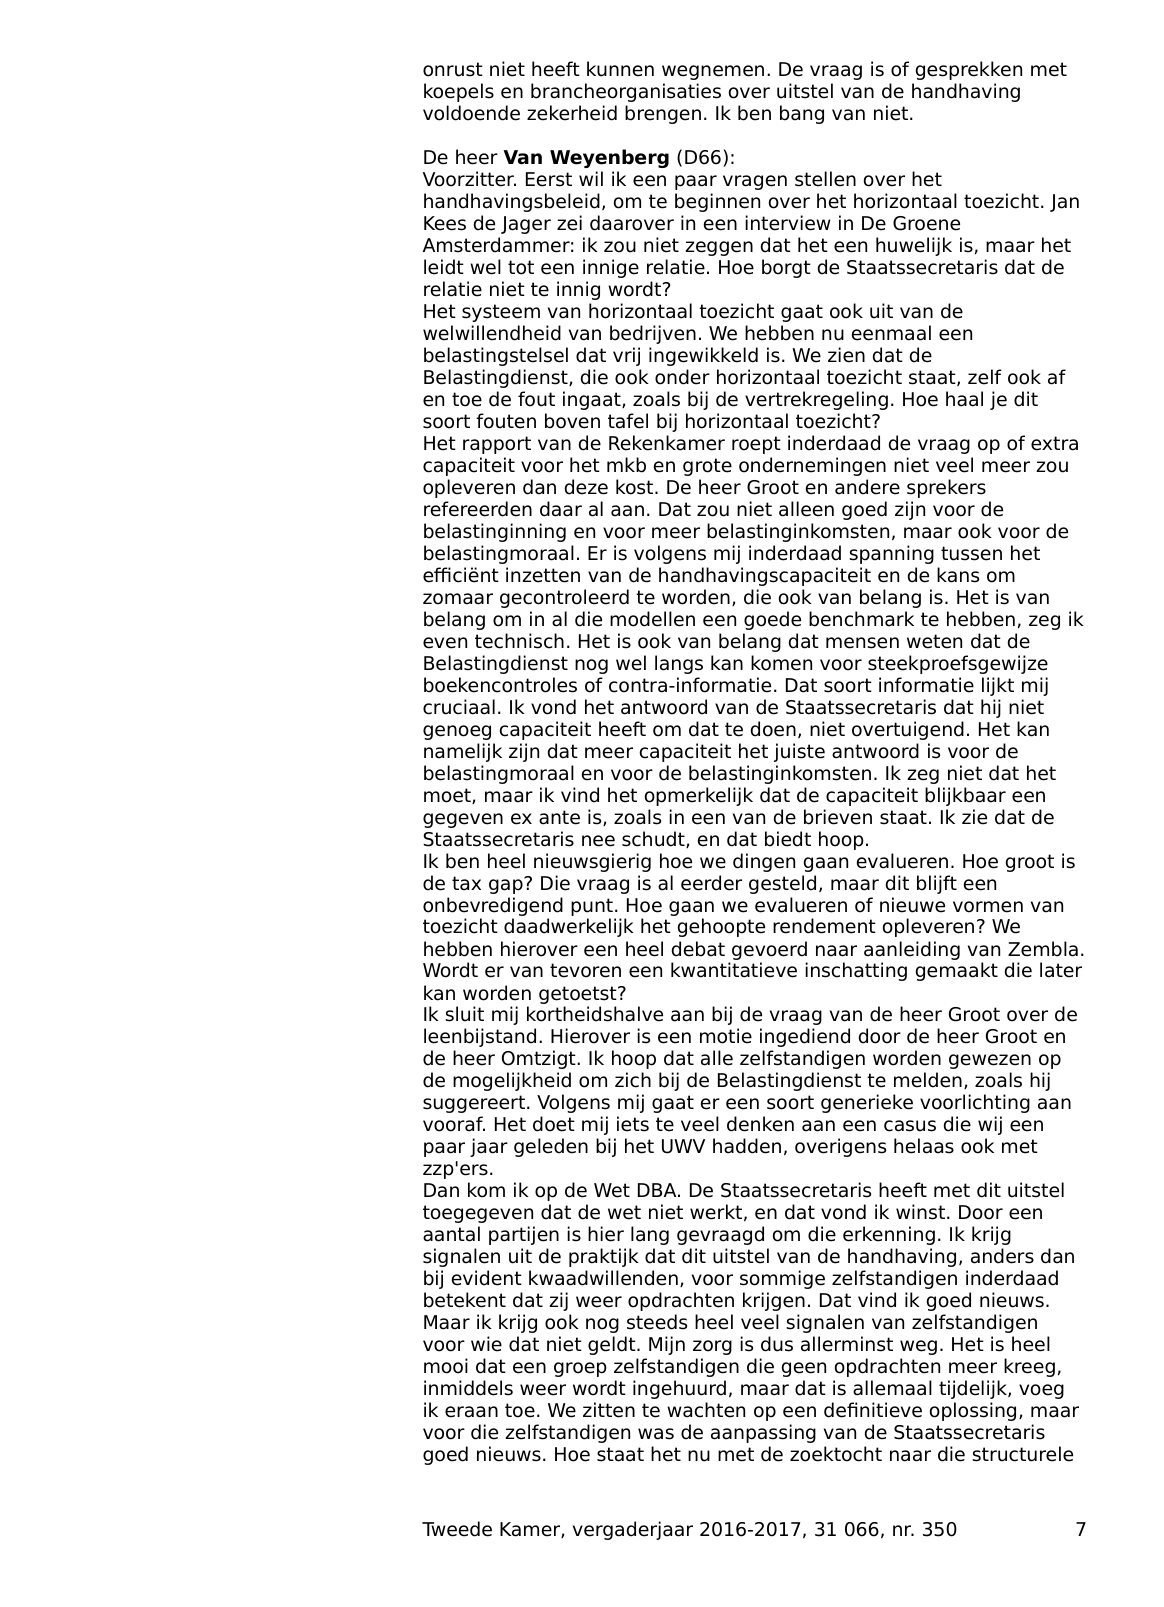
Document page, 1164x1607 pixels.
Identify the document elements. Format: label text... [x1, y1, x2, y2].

text De heer Van Weyenberg (D66): [422, 147, 1087, 169]
text Het rapport van de Rekenkamer roept inderdaad de vraag op of extra capaciteit voor het mkb en grote ondernemingen niet veel meer zou opleveren dan deze kost. De heer Groot en andere sprekers refereerden daar al aan. Dat zou niet alleen goed zijn voor de belastinginning en voor meer belastinginkomsten, maar ook voor de belastingmoraal. Er is volgens mij inderdaad spanning tussen het efficiënt inzetten van de handhavingscapaciteit en de kans om zomaar gecontroleerd te worden, die ook van belang is. Het is van belang om in al die modellen een goede benchmark te hebben, zeg ik even technisch. Het is ook van belang dat mensen weten dat de Belastingdienst nog wel langs kan komen voor steekproefsgewijze boekencontroles of contra-informatie. Dat soort informatie lijkt mij cruciaal. Ik vond het antwoord van de Staatssecretaris dat hij niet genoeg capaciteit heeft om dat te doen, niet overtuigend. Het kan namelijk zijn dat meer capaciteit het juiste antwoord is voor de belastingmoraal en voor de belastinginkomsten. Ik zeg niet dat het moet, maar ik vind het opmerkelijk dat de capaciteit blijkbaar een gegeven ex ante is, zoals in een van de brieven staat. Ik zie dat de Staatssecretaris nee schudt, en dat biedt hoop. [422, 433, 1087, 851]
text Ik sluit mij kortheidshalve aan bij de vraag van de heer Groot over de leenbijstand. Hierover is een motie ingediend door de heer Groot en de heer Omtzigt. Ik hoop dat alle zelfstandigen worden gewezen op de mogelijkheid om zich bij de Belastingdienst te melden, zoals hij suggereert. Volgens mij gaat er een soort generieke voorlichting aan vooraf. Het doet mij iets te veel denken aan een casus die wij een paar jaar geleden bij het UWV hadden, overigens helaas ook met zzp'ers. [422, 1004, 1087, 1180]
text Dan kom ik op de Wet DBA. De Staatssecretaris heeft met dit uitstel toegegeven dat de wet niet werkt, en dat vond ik winst. Door een aantal partijen is hier lang gevraagd om die erkenning. Ik krijg signalen uit de praktijk dat dit uitstel van de handhaving, anders dan bij evident kwaadwillenden, voor sommige zelfstandigen inderdaad betekent dat zij weer opdrachten krijgen. Dat vind ik goed nieuws. Maar ik krijg ook nog steeds heel veel signalen van zelfstandigen voor wie dat niet geldt. Mijn zorg is dus allerminst weg. Het is heel mooi dat een groep zelfstandigen die geen opdrachten meer kreeg, inmiddels weer wordt ingehuurd, maar dat is allemaal tijdelijk, voeg ik eraan toe. We zitten te wachten op een definitieve oplossing, maar voor die zelfstandigen was de aanpassing van de Staatssecretaris goed nieuws. Hoe staat het nu met de zoektocht naar die structurele [422, 1180, 1087, 1466]
text Ik ben heel nieuwsgierig hoe we dingen gaan evalueren. Hoe groot is de tax gap? Die vraag is al eerder gesteld, maar dit blijft een onbevredigend punt. Hoe gaan we evalueren of nieuwe vormen van toezicht daadwerkelijk het gehoopte rendement opleveren? We hebben hierover een heel debat gevoerd naar aanleiding van Zembla. Wordt er van tevoren een kwantitatieve inschatting gemaakt die later kan worden getoetst? [422, 851, 1087, 1004]
text Het systeem van horizontaal toezicht gaat ook uit van de welwillendheid van bedrijven. We hebben nu eenmaal een belastingstelsel dat vrij ingewikkeld is. We zien dat de Belastingdienst, die ook onder horizontaal toezicht staat, zelf ook af en toe de fout ingaat, zoals bij de vertrekregeling. Hoe haal je dit soort fouten boven tafel bij horizontaal toezicht? [422, 301, 1087, 433]
text onrust niet heeft kunnen wegnemen. De vraag is of gesprekken met koepels en brancheorganisaties over uitstel van de handhaving voldoende zekerheid brengen. Ik ben bang van niet. [422, 59, 1087, 125]
text Voorzitter. Eerst wil ik een paar vragen stellen over het handhavingsbeleid, om te beginnen over het horizontaal toezicht. Jan Kees de Jager zei daarover in een interview in De Groene Amsterdammer: ik zou niet zeggen dat het een huwelijk is, maar het leidt wel tot een innige relatie. Hoe borgt de Staatssecretaris dat de relatie niet te innig wordt? [422, 169, 1087, 301]
